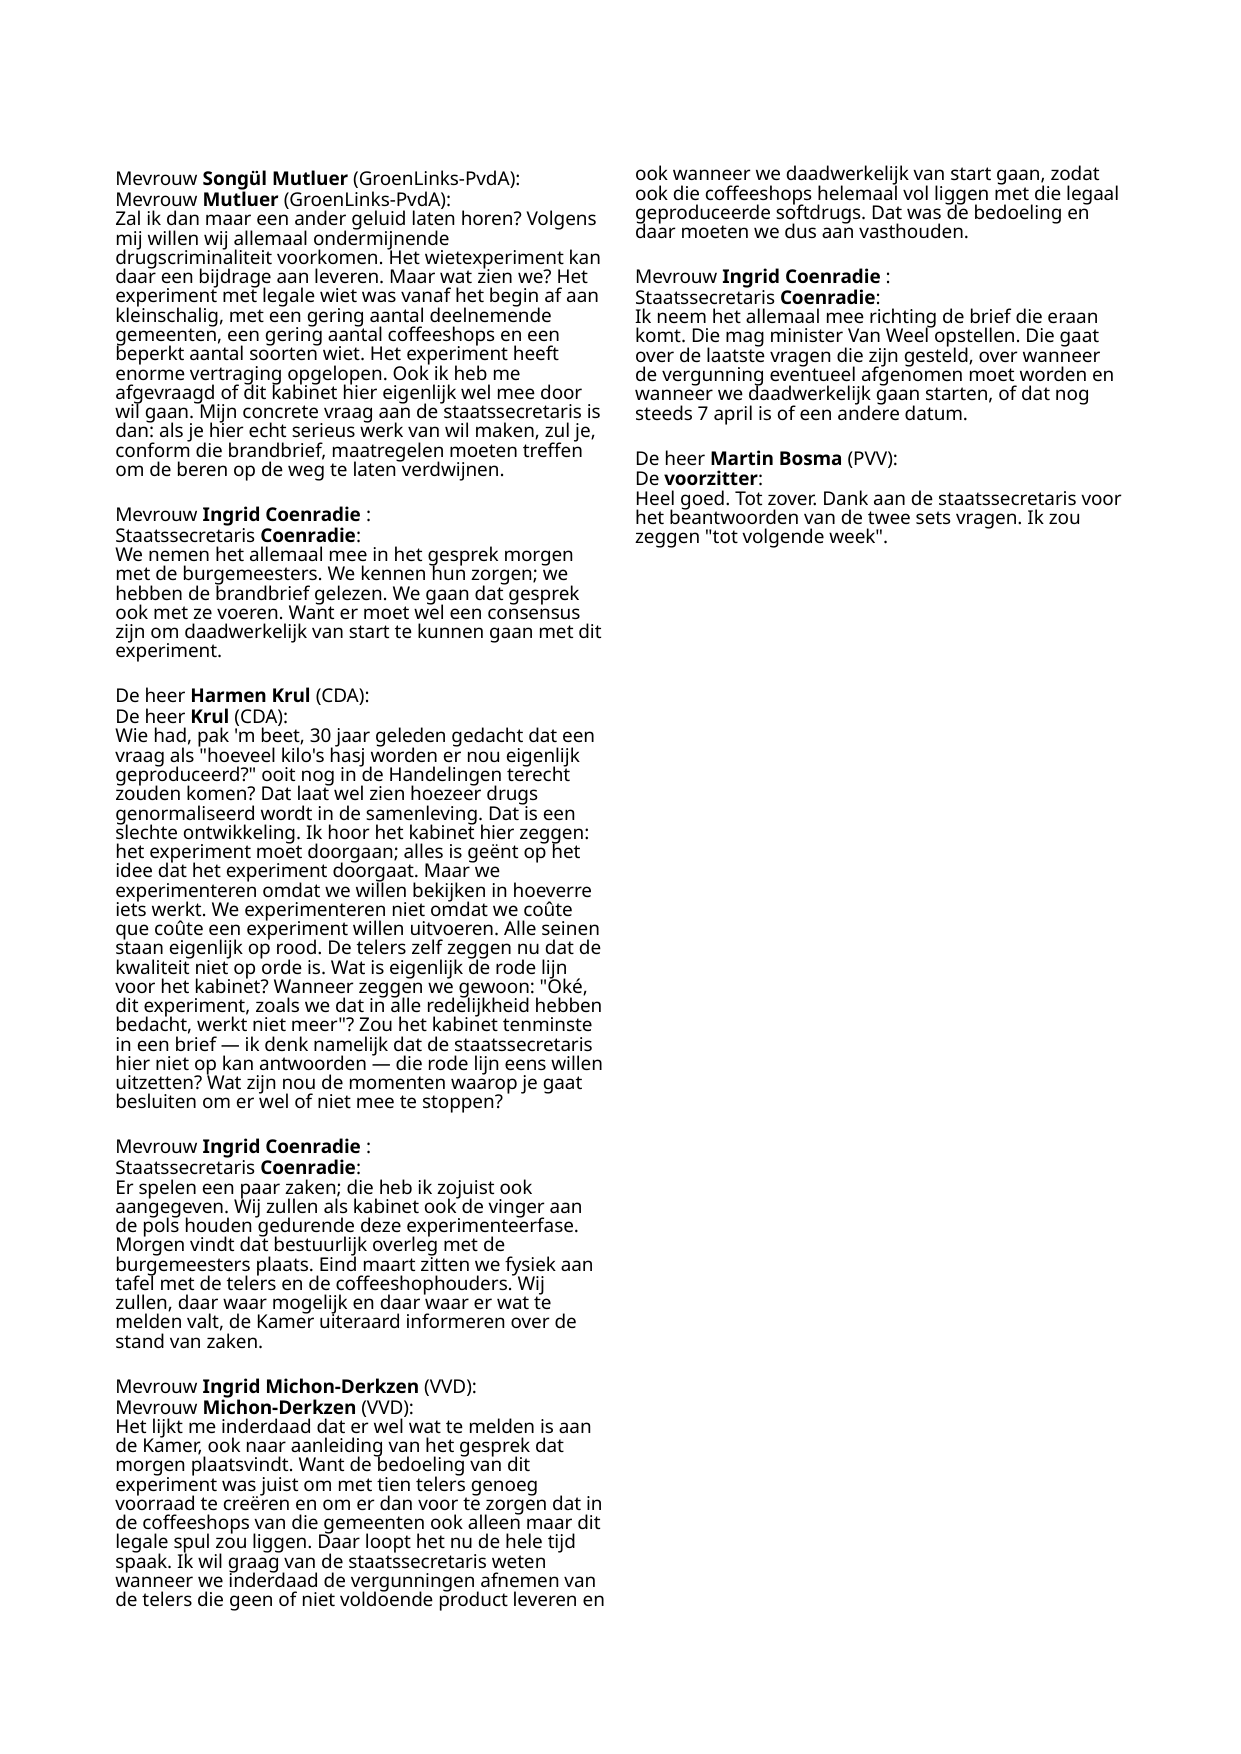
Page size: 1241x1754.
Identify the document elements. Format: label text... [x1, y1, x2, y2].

text Mevrouw Ingrid Coenradie : [115, 1134, 605, 1159]
text Mevrouw Ingrid Coenradie : [635, 263, 1125, 289]
text Heel goed. Tot zover. Dank aan de staatssecretaris voor het beantwoorden van de twee sets vragen. Ik zou zeggen "tot volgende week". [635, 490, 1125, 547]
text Mevrouw Mutluer (GroenLinks-PvdA): [115, 191, 605, 210]
text De heer Martin Bosma (PVV): [635, 445, 1125, 470]
text We nemen het allemaal mee in het gesprek morgen met de burgemeesters. We kennen hun zorgen; we hebben de brandbrief gelezen. We gaan dat gesprek ook met ze voeren. Want er moet wel een consensus zijn om daadwerkelijk van start te kunnen gaan met dit experiment. [115, 546, 605, 662]
text De heer Krul (CDA): [115, 708, 605, 727]
text Er spelen een paar zaken; die heb ik zojuist ook aangegeven. Wij zullen als kabinet ook de vinger aan de pols houden gedurende deze experimenteerfase. Morgen vindt dat bestuurlijk overleg met de burgemeesters plaats. Eind maart zitten we fysiek aan tafel met de telers en de coffeeshophouders. Wij zullen, daar waar mogelijk en daar waar er wat te melden valt, de Kamer uiteraard informeren over de stand van zaken. [115, 1179, 605, 1352]
text Mevrouw Songül Mutluer (GroenLinks-PvdA): [115, 165, 605, 191]
text Mevrouw Ingrid Coenradie : [115, 501, 605, 527]
text Staatssecretaris Coenradie: [115, 527, 605, 546]
text De voorzitter: [635, 470, 1125, 490]
text Het lijkt me inderdaad dat er wel wat te melden is aan de Kamer, ook naar aanleiding van het gesprek dat morgen plaatsvindt. Want de bedoeling van dit experiment was juist om met tien telers genoeg voorraad te creëren en om er dan voor te zorgen dat in de coffeeshops van die gemeenten ook alleen maar dit legale spul zou liggen. Daar loopt het nu de hele tijd spaak. Ik wil graag van de staatssecretaris weten wanneer we inderdaad de vergunningen afnemen van de telers die geen of niet voldoende product leveren en [115, 1418, 605, 1611]
text Zal ik dan maar een ander geluid laten horen? Volgens mij willen wij allemaal ondermijnende drugscriminaliteit voorkomen. Het wietexperiment kan daar een bijdrage aan leveren. Maar wat zien we? Het experiment met legale wiet was vanaf het begin af aan kleinschalig, met een gering aantal deelnemende gemeenten, een gering aantal coffeeshops en een beperkt aantal soorten wiet. Het experiment heeft enorme vertraging opgelopen. Ook ik heb me afgevraagd of dit kabinet hier eigenlijk wel mee door wil gaan. Mijn concrete vraag aan de staatssecretaris is dan: als je hier echt serieus werk van wil maken, zul je, conform die brandbrief, maatregelen moeten treffen om de beren op de weg te laten verdwijnen. [115, 210, 605, 480]
text ook wanneer we daadwerkelijk van start gaan, zodat ook die coffeeshops helemaal vol liggen met die legaal geproduceerde softdrugs. Dat was de bedoeling en daar moeten we dus aan vasthouden. [635, 165, 1125, 242]
text Mevrouw Michon-Derkzen (VVD): [115, 1399, 605, 1418]
text Wie had, pak 'm beet, 30 jaar geleden gedacht dat een vraag als "hoeveel kilo's hasj worden er nou eigenlijk geproduceerd?" ooit nog in de Handelingen terecht zouden komen? Dat laat wel zien hoezeer drugs genormaliseerd wordt in de samenleving. Dat is een slechte ontwikkeling. Ik hoor het kabinet hier zeggen: het experiment moet doorgaan; alles is geënt op het idee dat het experiment doorgaat. Maar we experimenteren omdat we willen bekijken in hoeverre iets werkt. We experimenteren niet omdat we coûte que coûte een experiment willen uitvoeren. Alle seinen staan eigenlijk op rood. De telers zelf zeggen nu dat de kwaliteit niet op orde is. Wat is eigenlijk de rode lijn voor het kabinet? Wanneer zeggen we gewoon: "Oké, dit experiment, zoals we dat in alle redelijkheid hebben bedacht, werkt niet meer"? Zou het kabinet tenminste in een brief — ik denk namelijk dat de staatssecretaris hier niet op kan antwoorden — die rode lijn eens willen uitzetten? Wat zijn nou de momenten waarop je gaat besluiten om er wel of niet mee te stoppen? [115, 727, 605, 1113]
text Staatssecretaris Coenradie: [115, 1159, 605, 1179]
text Staatssecretaris Coenradie: [635, 289, 1125, 308]
text De heer Harmen Krul (CDA): [115, 682, 605, 708]
text Ik neem het allemaal mee richting de brief die eraan komt. Die mag minister Van Weel opstellen. Die gaat over de laatste vragen die zijn gesteld, over wanneer de vergunning eventueel afgenomen moet worden en wanneer we daadwerkelijk gaan starten, of dat nog steeds 7 april is of een andere datum. [635, 308, 1125, 424]
text Mevrouw Ingrid Michon-Derkzen (VVD): [115, 1373, 605, 1399]
